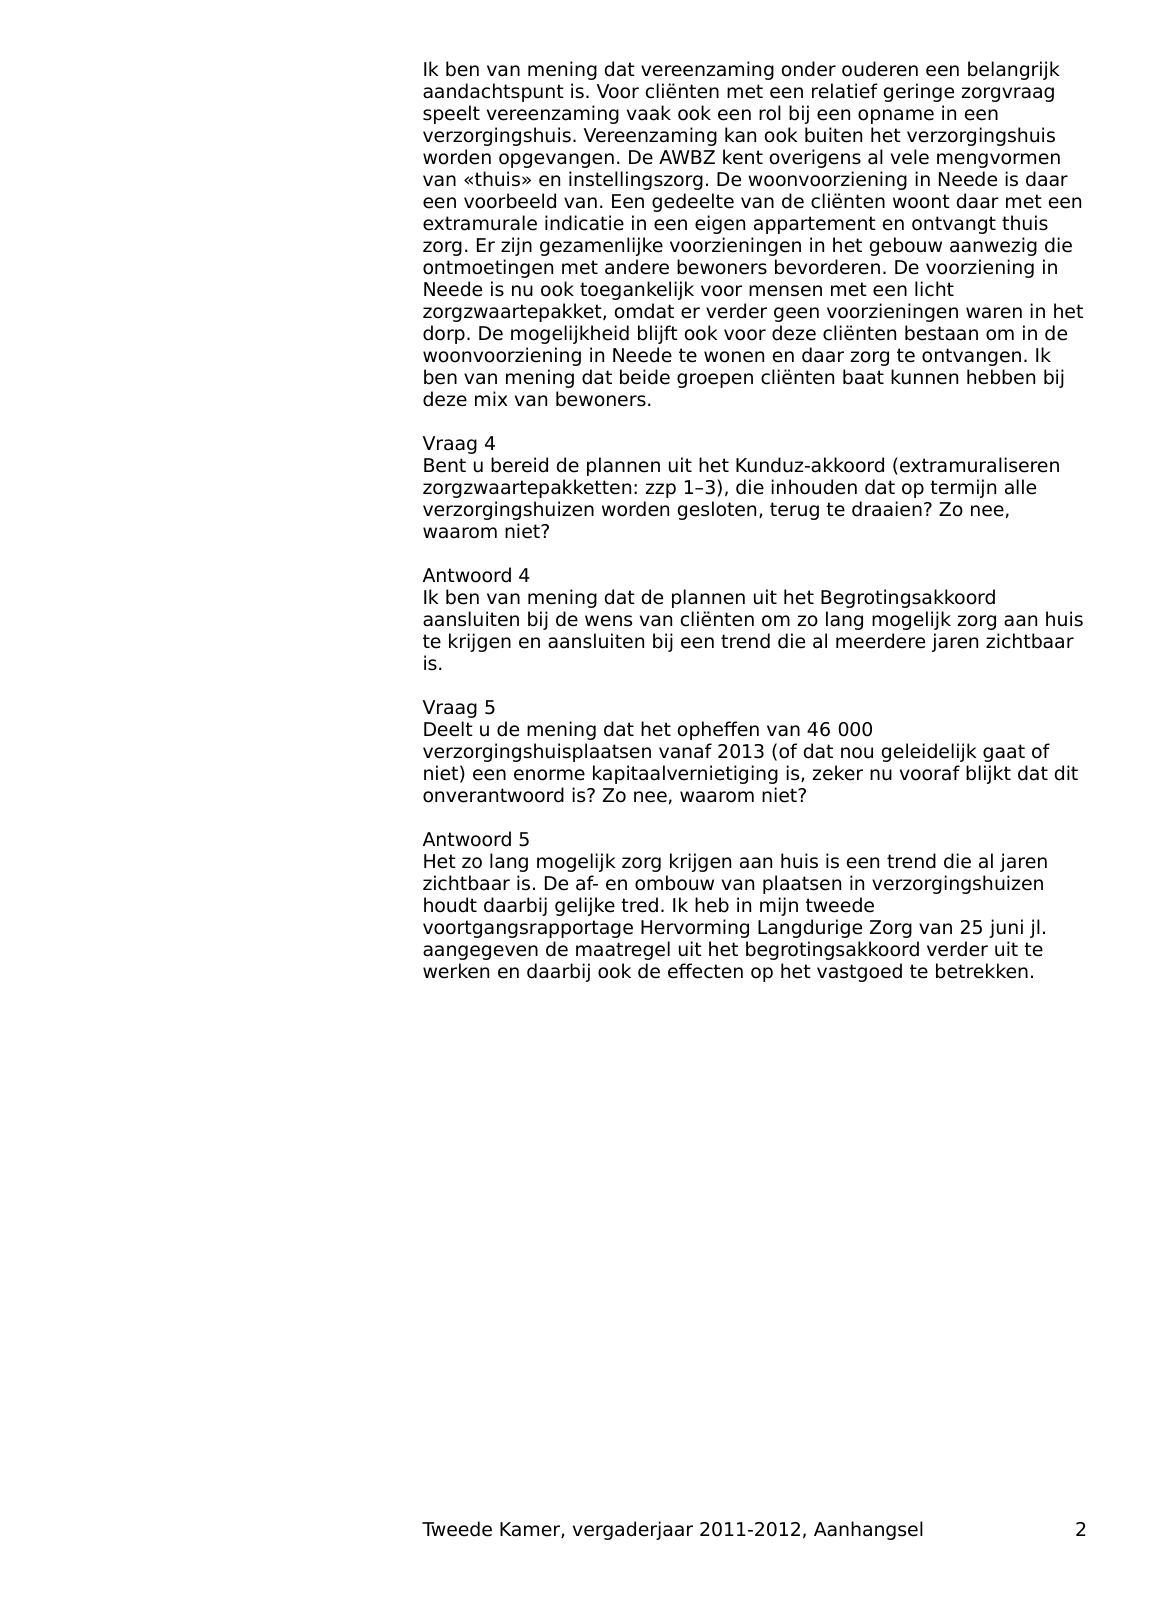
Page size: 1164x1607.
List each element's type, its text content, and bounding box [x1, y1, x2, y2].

text Deelt u de mening dat het opheffen van 46 000 verzorgingshuisplaatsen vanaf 2013 (of dat nou geleidelijk gaat of niet) een enorme kapitaalvernietiging is, zeker nu vooraf blijkt dat dit onverantwoord is? Zo nee, waarom niet? [422, 719, 1087, 807]
text Antwoord 4 [422, 565, 1087, 587]
text Ik ben van mening dat vereenzaming onder ouderen een belangrijk aandachtspunt is. Voor cliënten met een relatief geringe zorgvraag speelt vereenzaming vaak ook een rol bij een opname in een verzorgingshuis. Vereenzaming kan ook buiten het verzorgingshuis worden opgevangen. De AWBZ kent overigens al vele mengvormen van «thuis» en instellingszorg. De woonvoorziening in Neede is daar een voorbeeld van. Een gedeelte van de cliënten woont daar met een extramurale indicatie in een eigen appartement en ontvangt thuis zorg. Er zijn gezamenlijke voorzieningen in het gebouw aanwezig die ontmoetingen met andere bewoners bevorderen. De voorziening in Neede is nu ook toegankelijk voor mensen met een licht zorgzwaartepakket, omdat er verder geen voorzieningen waren in het dorp. De mogelijkheid blijft ook voor deze cliënten bestaan om in de woonvoorziening in Neede te wonen en daar zorg te ontvangen. Ik ben van mening dat beide groepen cliënten baat kunnen hebben bij deze mix van bewoners. [422, 59, 1087, 411]
text Ik ben van mening dat de plannen uit het Begrotingsakkoord aansluiten bij de wens van cliënten om zo lang mogelijk zorg aan huis te krijgen en aansluiten bij een trend die al meerdere jaren zichtbaar is. [422, 587, 1087, 675]
text Het zo lang mogelijk zorg krijgen aan huis is een trend die al jaren zichtbaar is. De af- en ombouw van plaatsen in verzorgingshuizen houdt daarbij gelijke tred. Ik heb in mijn tweede voortgangsrapportage Hervorming Langdurige Zorg van 25 juni jl. aangegeven de maatregel uit het begrotingsakkoord verder uit te werken en daarbij ook de effecten op het vastgoed te betrekken. [422, 851, 1087, 983]
text Vraag 5 [422, 697, 1087, 719]
text Vraag 4 [422, 433, 1087, 455]
text Bent u bereid de plannen uit het Kunduz-akkoord (extramuraliseren zorgzwaartepakketten: zzp 1–3), die inhouden dat op termijn alle verzorgingshuizen worden gesloten, terug te draaien? Zo nee, waarom niet? [422, 455, 1087, 543]
text Antwoord 5 [422, 829, 1087, 851]
